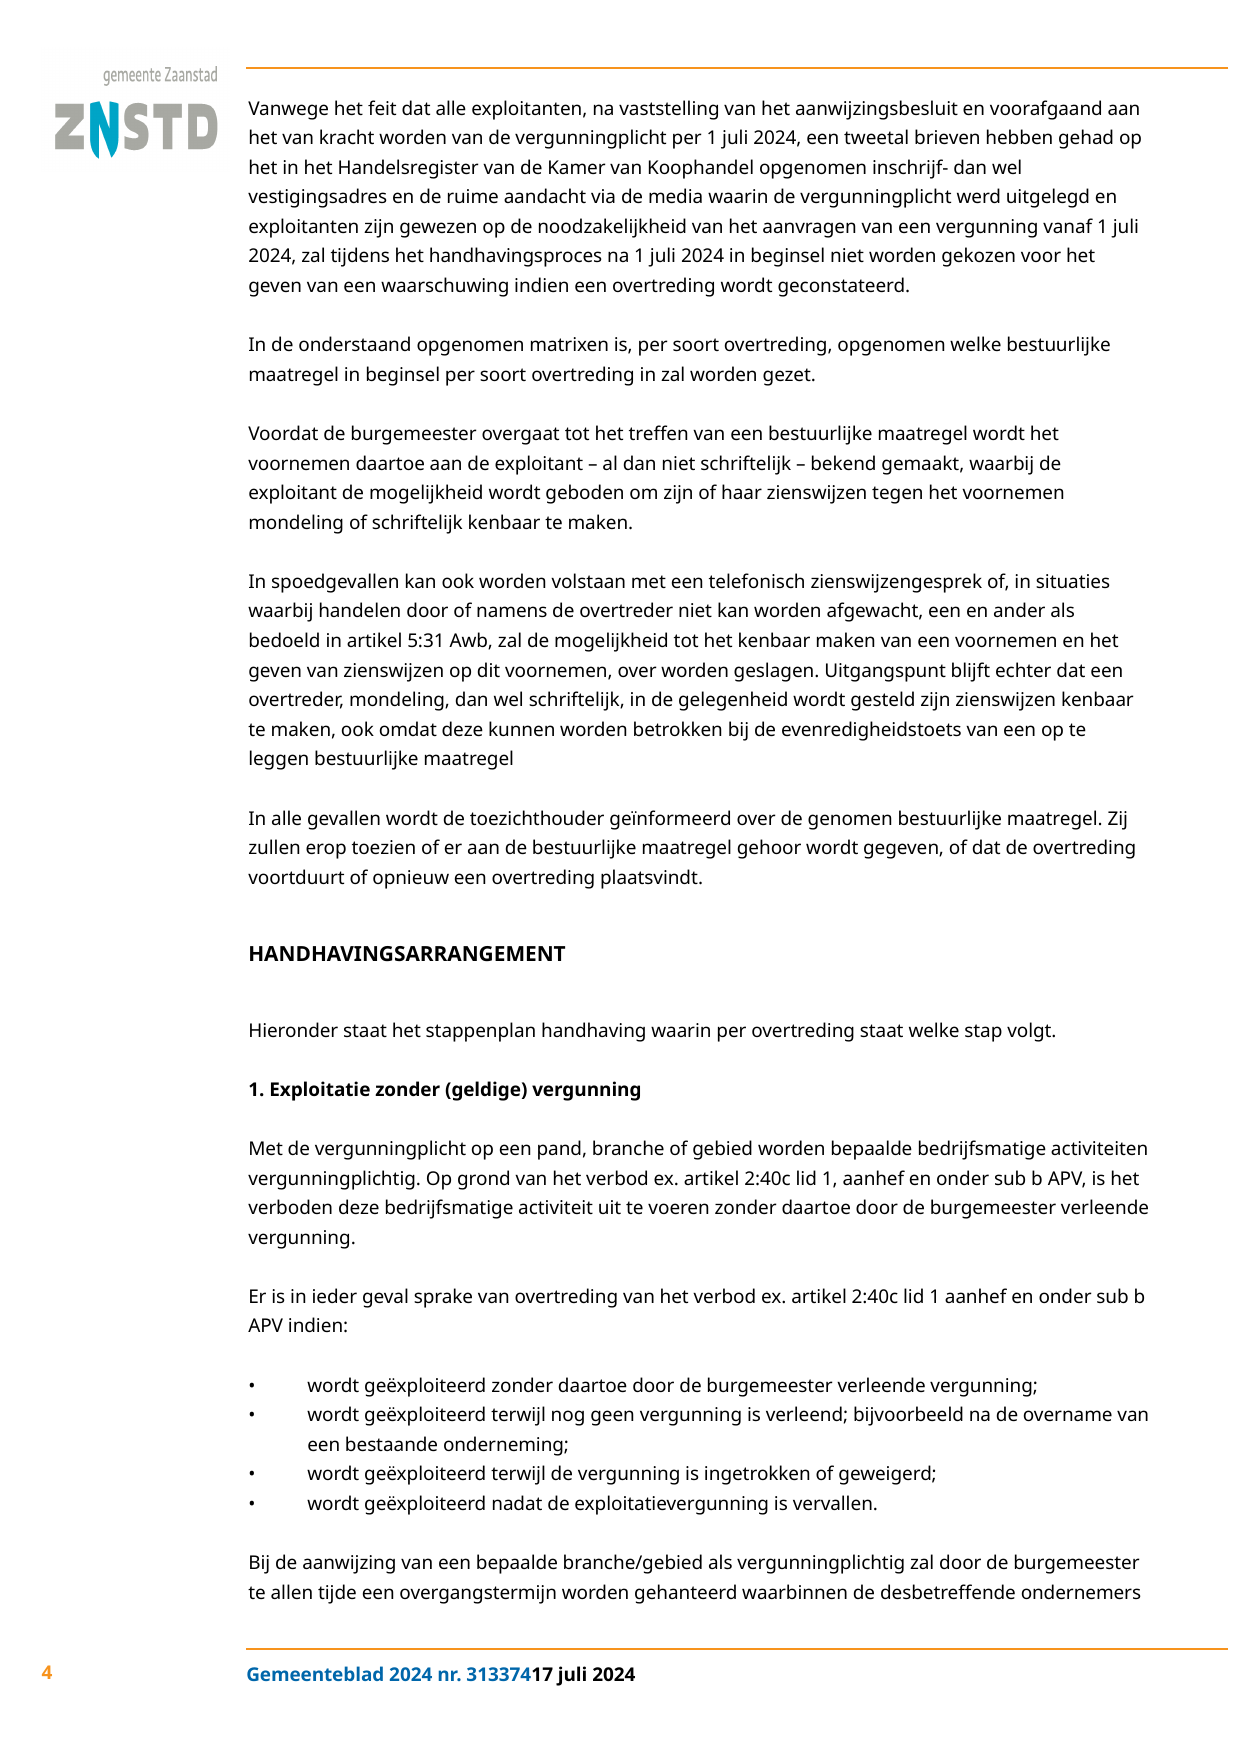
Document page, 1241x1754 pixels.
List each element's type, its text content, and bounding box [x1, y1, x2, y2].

text Hieronder staat het stappenplan handhaving waarin per overtreding staat welke stap volgt. [248, 1017, 1152, 1043]
list wordt geëxploiteerd terwijl nog geen vergunning is verleend; bijvoorbeeld na de overname van een bestaande onderneming; [248, 1401, 1152, 1457]
text Voordat de burgemeester overgaat tot het treffen van een bestuurlijke maatregel wordt het voornemen daartoe aan de exploitant – al dan niet schriftelijk – bekend gemaakt, waarbij de exploitant de mogelijkheid wordt geboden om zijn of haar zienswijzen tegen het voornemen mondeling of schriftelijk kenbaar te maken. [248, 420, 1152, 535]
text 1. Exploitatie zonder (geldige) vergunning [248, 1076, 1152, 1102]
list wordt geëxploiteerd zonder daartoe door de burgemeester verleende vergunning; [248, 1372, 1152, 1398]
text HANDHAVINGSARRANGEMENT [248, 939, 1152, 968]
picture [41, 47, 231, 172]
text Er is in ieder geval sprake van overtreding van het verbod ex. artikel 2:40c lid 1 aanhef en onder sub b APV indien: [248, 1283, 1152, 1338]
list wordt geëxploiteerd nadat de exploitatievergunning is vervallen. [248, 1490, 1152, 1516]
text Bij de aanwijzing van een bepaalde branche/gebied als vergunningplichtig zal door de burgemeester te allen tijde een overgangstermijn worden gehanteerd waarbinnen de desbetreffende ondernemers [248, 1549, 1152, 1605]
text Vanwege het feit dat alle exploitanten, na vaststelling van het aanwijzingsbesluit en voorafgaand aan het van kracht worden van de vergunningplicht per 1 juli 2024, een tweetal brieven hebben gehad op het in het Handelsregister van de Kamer van Koophandel opgenomen inschrijf- dan wel vestigingsadres en de ruime aandacht via de media waarin de vergunningplicht werd uitgelegd en exploitanten zijn gewezen op de noodzakelijkheid van het aanvragen van een vergunning vanaf 1 juli 2024, zal tijdens het handhavingsproces na 1 juli 2024 in beginsel niet worden gekozen voor het geven van een waarschuwing indien een overtreding wordt geconstateerd. [248, 95, 1152, 298]
text In spoedgevallen kan ook worden volstaan met een telefonisch zienswijzengesprek of, in situaties waarbij handelen door of namens de overtreder niet kan worden afgewacht, een en ander als bedoeld in artikel 5:31 Awb, zal de mogelijkheid tot het kenbaar maken van een voornemen en het geven van zienswijzen op dit voornemen, over worden geslagen. Uitgangspunt blijft echter dat een overtreder, mondeling, dan wel schriftelijk, in de gelegenheid wordt gesteld zijn zienswijzen kenbaar te maken, ook omdat deze kunnen worden betrokken bij de evenredigheidstoets van een op te leggen bestuurlijke maatregel [248, 568, 1152, 771]
text In de onderstaand opgenomen matrixen is, per soort overtreding, opgenomen welke bestuurlijke maatregel in beginsel per soort overtreding in zal worden gezet. [248, 331, 1152, 387]
text Met de vergunningplicht op een pand, branche of gebied worden bepaalde bedrijfsmatige activiteiten vergunningplichtig. Op grond van het verbod ex. artikel 2:40c lid 1, aanhef en onder sub b APV, is het verboden deze bedrijfsmatige activiteit uit te voeren zonder daartoe door de burgemeester verleende vergunning. [248, 1135, 1152, 1250]
list wordt geëxploiteerd terwijl de vergunning is ingetrokken of geweigerd; [248, 1461, 1152, 1486]
text In alle gevallen wordt de toezichthouder geïnformeerd over de genomen bestuurlijke maatregel. Zij zullen erop toezien of er aan de bestuurlijke maatregel gehoor wordt gegeven, of dat de overtreding voortduurt of opnieuw een overtreding plaatsvindt. [248, 805, 1152, 890]
